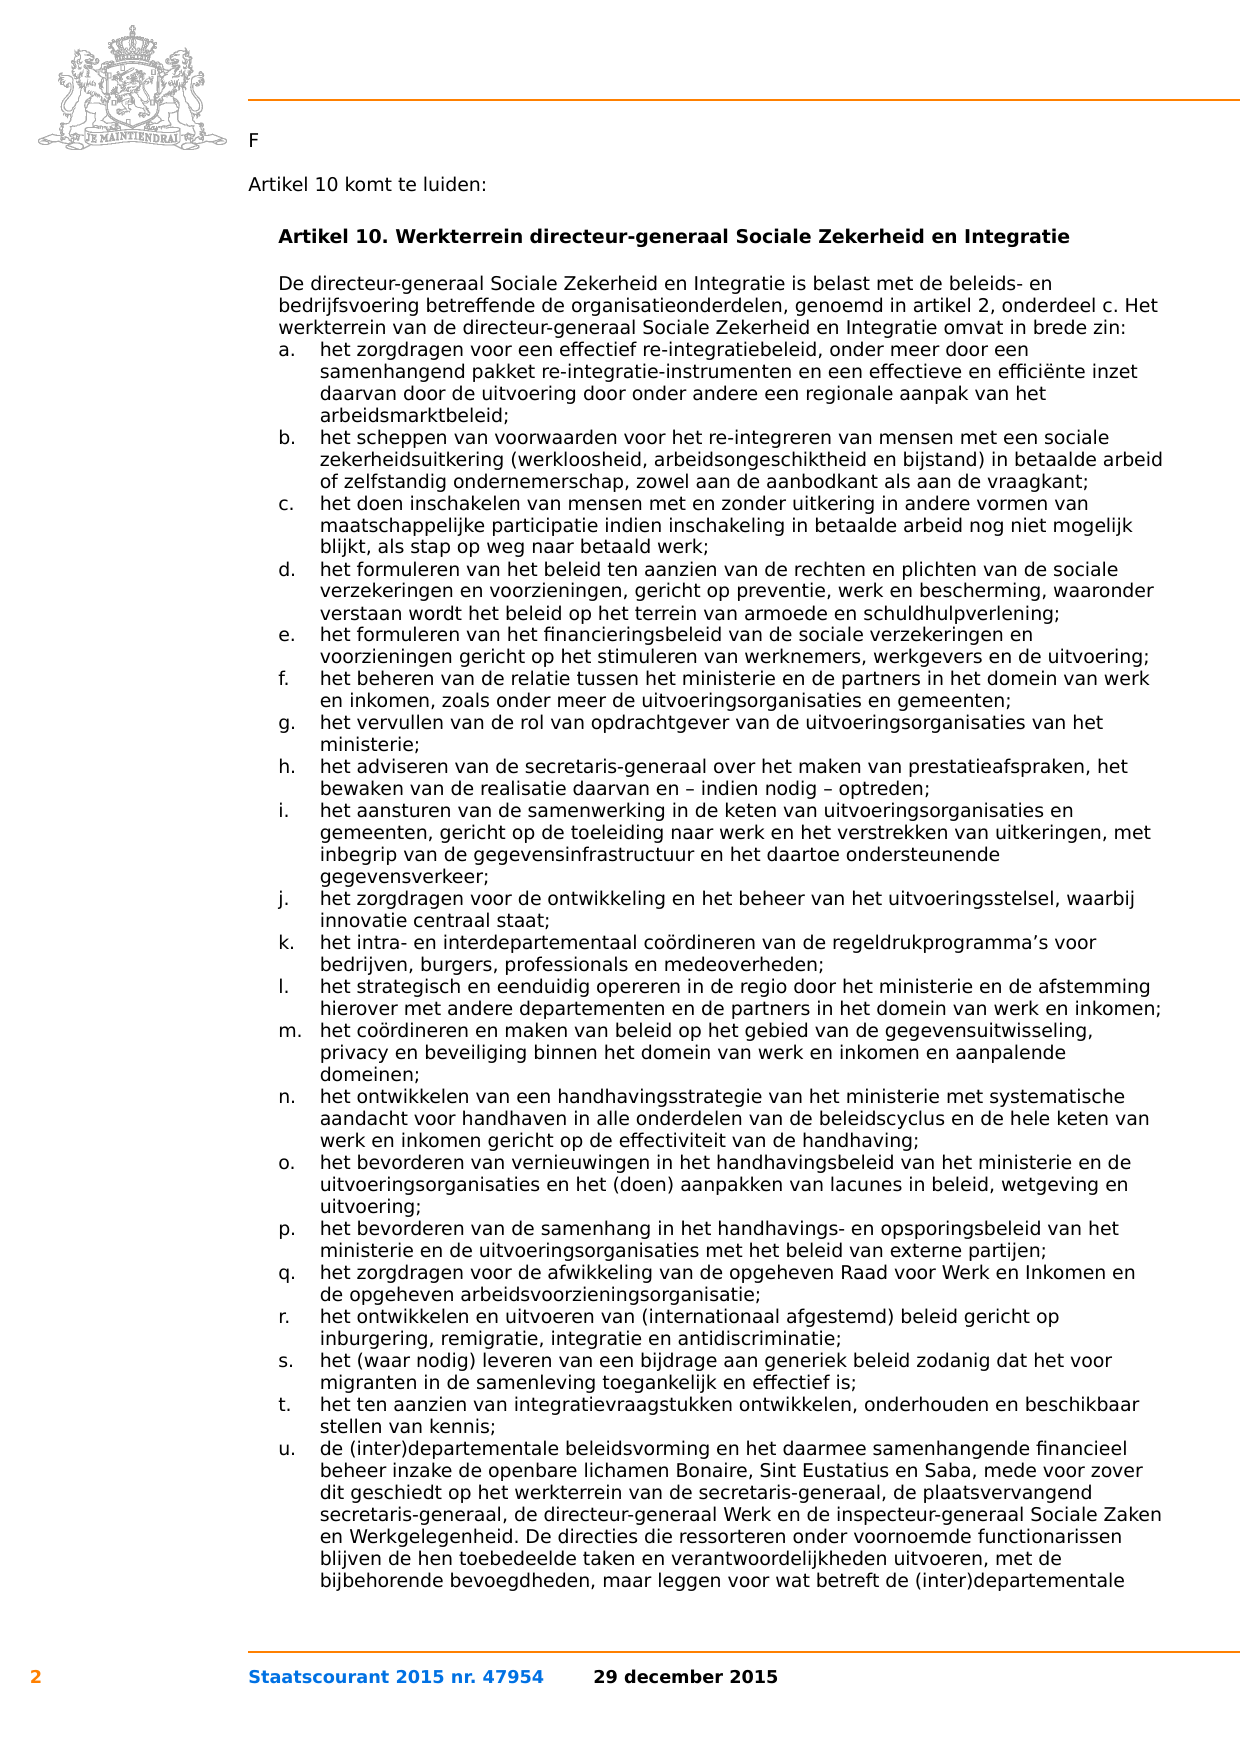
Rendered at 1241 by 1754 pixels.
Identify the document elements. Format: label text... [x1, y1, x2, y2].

text De directeur-generaal Sociale Zekerheid en Integratie is belast met de beleids- en bedrijfsvoering betreffende de organisatieonderdelen, genoemd in artikel 2, onderdeel c. Het werkterrein van de directeur-generaal Sociale Zekerheid en Integratie omvat in brede zin: [278, 273, 1163, 339]
text d. het formuleren van het beleid ten aanzien van de rechten en plichten van de sociale verzekeringen en voorzieningen, gericht op preventie, werk en bescherming, waaronder verstaan wordt het beleid op het terrein van armoede en schuldhulpverlening; [278, 558, 1163, 624]
text m. het coördineren en maken van beleid op het gebied van de gegevensuitwisseling, privacy en beveiliging binnen het domein van werk en inkomen en aanpalende domeinen; [278, 1020, 1163, 1086]
text q. het zorgdragen voor de afwikkeling van de opgeheven Raad voor Werk en Inkomen en de opgeheven arbeidsvoorzieningsorganisatie; [278, 1262, 1163, 1306]
text j. het zorgdragen voor de ontwikkeling en het beheer van het uitvoeringsstelsel, waarbij innovatie centraal staat; [278, 888, 1163, 932]
text i. het aansturen van de samenwerking in de keten van uitvoeringsorganisaties en gemeenten, gericht op de toeleiding naar werk en het verstrekken van uitkeringen, met inbegrip van de gegevensinfrastructuur en het daartoe ondersteunende gegevensverkeer; [278, 800, 1163, 888]
text e. het formuleren van het financieringsbeleid van de sociale verzekeringen en voorzieningen gericht op het stimuleren van werknemers, werkgevers en de uitvoering; [278, 624, 1163, 668]
text F [248, 130, 1163, 152]
text Artikel 10 komt te luiden: [248, 174, 1163, 196]
text t. het ten aanzien van integratievraagstukken ontwikkelen, onderhouden en beschikbaar stellen van kennis; [278, 1394, 1163, 1438]
text s. het (waar nodig) leveren van een bijdrage aan generiek beleid zodanig dat het voor migranten in de samenleving toegankelijk en effectief is; [278, 1350, 1163, 1394]
text k. het intra- en interdepartementaal coördineren van de regeldrukprogramma’s voor bedrijven, burgers, professionals en medeoverheden; [278, 932, 1163, 976]
text a. het zorgdragen voor een effectief re-integratiebeleid, onder meer door een samenhangend pakket re-integratie-instrumenten en een effectieve en efficiënte inzet daarvan door de uitvoering door onder andere een regionale aanpak van het arbeidsmarktbeleid; [278, 339, 1163, 427]
picture [38, 25, 227, 150]
text h. het adviseren van de secretaris-generaal over het maken van prestatieafspraken, het bewaken van de realisatie daarvan en – indien nodig – optreden; [278, 756, 1163, 800]
text u. de (inter)departementale beleidsvorming en het daarmee samenhangende financieel beheer inzake de openbare lichamen Bonaire, Sint Eustatius en Saba, mede voor zover dit geschiedt op het werkterrein van de secretaris-generaal, de plaatsvervangend secretaris-generaal, de directeur-generaal Werk en de inspecteur-generaal Sociale Zaken en Werkgelegenheid. De directies die ressorteren onder voornoemde functionarissen blijven de hen toebedeelde taken en verantwoordelijkheden uitvoeren, met de bijbehorende bevoegdheden, maar leggen voor wat betreft de (inter)departementale [278, 1438, 1163, 1591]
text f. het beheren van de relatie tussen het ministerie en de partners in het domein van werk en inkomen, zoals onder meer de uitvoeringsorganisaties en gemeenten; [278, 668, 1163, 712]
text c. het doen inschakelen van mensen met en zonder uitkering in andere vormen van maatschappelijke participatie indien inschakeling in betaalde arbeid nog niet mogelijk blijkt, als stap op weg naar betaald werk; [278, 492, 1163, 558]
text n. het ontwikkelen van een handhavingsstrategie van het ministerie met systematische aandacht voor handhaven in alle onderdelen van de beleidscyclus en de hele keten van werk en inkomen gericht op de effectiviteit van de handhaving; [278, 1086, 1163, 1152]
text l. het strategisch en eenduidig opereren in de regio door het ministerie en de afstemming hierover met andere departementen en de partners in het domein van werk en inkomen; [278, 976, 1163, 1020]
text b. het scheppen van voorwaarden voor het re-integreren van mensen met een sociale zekerheidsuitkering (werkloosheid, arbeidsongeschiktheid en bijstand) in betaalde arbeid of zelfstandig ondernemerschap, zowel aan de aanbodkant als aan de vraagkant; [278, 427, 1163, 492]
text p. het bevorderen van de samenhang in het handhavings- en opsporingsbeleid van het ministerie en de uitvoeringsorganisaties met het beleid van externe partijen; [278, 1218, 1163, 1262]
text o. het bevorderen van vernieuwingen in het handhavingsbeleid van het ministerie en de uitvoeringsorganisaties en het (doen) aanpakken van lacunes in beleid, wetgeving en uitvoering; [278, 1152, 1163, 1218]
text r. het ontwikkelen en uitvoeren van (internationaal afgestemd) beleid gericht op inburgering, remigratie, integratie en antidiscriminatie; [278, 1306, 1163, 1350]
text g. het vervullen van de rol van opdrachtgever van de uitvoeringsorganisaties van het ministerie; [278, 712, 1163, 756]
subtitle Artikel 10. Werkterrein directeur-generaal Sociale Zekerheid en Integratie [278, 226, 1163, 248]
